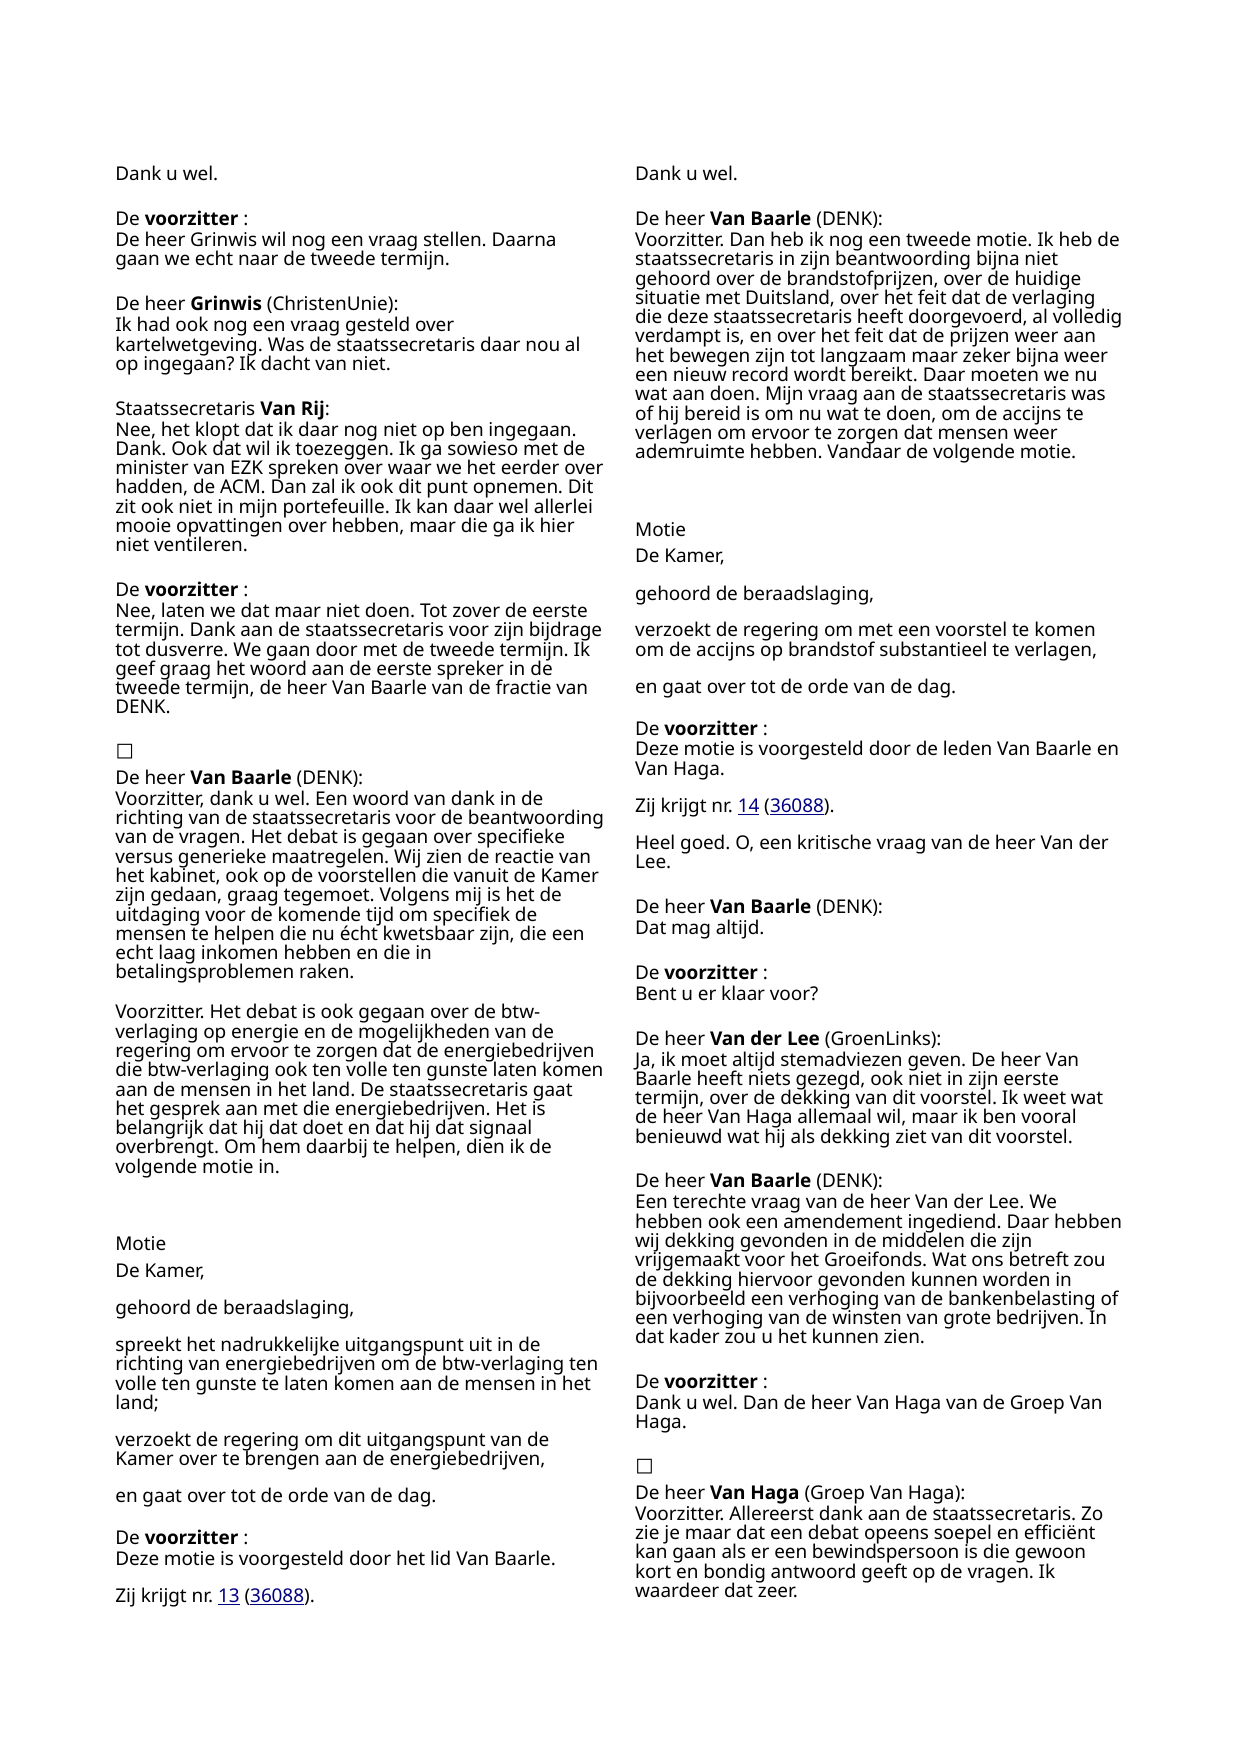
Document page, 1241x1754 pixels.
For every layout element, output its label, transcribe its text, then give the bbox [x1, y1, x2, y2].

text De heer Van Baarle (DENK): [635, 205, 1125, 231]
text De heer Van Baarle (DENK): [115, 764, 605, 790]
text Dank u wel. [635, 165, 1125, 184]
text Zij krijgt nr. 14 (36088). [635, 797, 1125, 816]
text Dank u wel. [115, 165, 605, 184]
text De voorzitter : [115, 1524, 605, 1550]
text Motie [115, 1230, 605, 1256]
text Voorzitter, dank u wel. Een woord van dank in de richting van de staatssecretaris voor de beantwoording van de vragen. Het debat is gegaan over specifieke versus generieke maatregelen. Wij zien de reactie van het kabinet, ook op de voorstellen die vanuit de Kamer zijn gedaan, graag tegemoet. Volgens mij is het de uitdaging voor de komende tijd om specifiek de mensen te helpen die nu écht kwetsbaar zijn, die een echt laag inkomen hebben en die in betalingsproblemen raken. [115, 790, 605, 983]
text Voorzitter. Dan heb ik nog een tweede motie. Ik heb de staatssecretaris in zijn beantwoording bijna niet gehoord over de brandstofprijzen, over de huidige situatie met Duitsland, over het feit dat de verlaging die deze staatssecretaris heeft doorgevoerd, al volledig verdampt is, en over het feit dat de prijzen weer aan het bewegen zijn tot langzaam maar zeker bijna weer een nieuw record wordt bereikt. Daar moeten we nu wat aan doen. Mijn vraag aan de staatssecretaris was of hij bereid is om nu wat te doen, om de accijns te verlagen om ervoor te zorgen dat mensen weer ademruimte hebben. Vandaar de volgende motie. [635, 231, 1125, 462]
text gehoord de beraadslaging, [115, 1299, 605, 1318]
text Zij krijgt nr. 13 (36088). [115, 1587, 605, 1606]
text De voorzitter : [635, 959, 1125, 985]
text De heer Grinwis wil nog een vraag stellen. Daarna gaan we echt naar de tweede termijn. [115, 231, 605, 270]
text verzoekt de regering om dit uitgangspunt van de Kamer over te brengen aan de energiebedrijven, [115, 1431, 605, 1469]
text De heer Van Haga (Groep Van Haga): [635, 1479, 1125, 1505]
text Deze motie is voorgesteld door de leden Van Baarle en Van Haga. [635, 740, 1125, 779]
text De heer Van Baarle (DENK): [635, 893, 1125, 919]
text verzoekt de regering om met een voorstel te komen om de accijns op brandstof substantieel te verlagen, [635, 621, 1125, 660]
text Voorzitter. Allereerst dank aan de staatssecretaris. Zo zie je maar dat een debat opeens soepel en efficiënt kan gaan als er een bewindspersoon is die gewoon kort en bondig antwoord geeft op de vragen. Ik waardeer dat zeer. [635, 1505, 1125, 1601]
text Motie [635, 516, 1125, 542]
text Ik had ook nog een vraag gesteld over kartelwetgeving. Was de staatssecretaris daar nou al op ingegaan? Ik dacht van niet. [115, 316, 605, 374]
text De voorzitter : [635, 1368, 1125, 1394]
text Voorzitter. Het debat is ook gegaan over de btw-verlaging op energie en de mogelijkheden van de regering om ervoor te zorgen dat de energiebedrijven die btw-verlaging ook ten volle ten gunste laten komen aan de mensen in het land. De staatssecretaris gaat het gesprek aan met die energiebedrijven. Het is belangrijk dat hij dat doet en dat hij dat signaal overbrengt. Om hem daarbij te helpen, dien ik de volgende motie in. [115, 1003, 605, 1177]
text ⬜ [635, 1453, 1125, 1479]
text Ja, ik moet altijd stemadviezen geven. De heer Van Baarle heeft niets gezegd, ook niet in zijn eerste termijn, over de dekking van dit voorstel. Ik weet wat de heer Van Haga allemaal wil, maar ik ben vooral benieuwd wat hij als dekking ziet van dit voorstel. [635, 1051, 1125, 1147]
text De heer Van der Lee (GroenLinks): [635, 1025, 1125, 1051]
text Nee, laten we dat maar niet doen. Tot zover de eerste termijn. Dank aan de staatssecretaris voor zijn bijdrage tot dusverre. We gaan door met de tweede termijn. Ik geef graag het woord aan de eerste spreker in de tweede termijn, de heer Van Baarle van de fractie van DENK. [115, 602, 605, 718]
text en gaat over tot de orde van de dag. [635, 678, 1125, 697]
text spreekt het nadrukkelijke uitgangspunt uit in de richting van energiebedrijven om de btw-verlaging ten volle ten gunste te laten komen aan de mensen in het land; [115, 1336, 605, 1413]
text De heer Van Baarle (DENK): [635, 1168, 1125, 1193]
text Heel goed. O, een kritische vraag van de heer Van der Lee. [635, 834, 1125, 872]
text De Kamer, [635, 547, 1125, 567]
text gehoord de beraadslaging, [635, 584, 1125, 604]
text Dat mag altijd. [635, 919, 1125, 938]
text Nee, het klopt dat ik daar nog niet op ben ingegaan. Dank. Ook dat wil ik toezeggen. Ik ga sowieso met de minister van EZK spreken over waar we het eerder over hadden, de ACM. Dan zal ik ook dit punt opnemen. Dit zit ook niet in mijn portefeuille. Ik kan daar wel allerlei mooie opvattingen over hebben, maar die ga ik hier niet ventileren. [115, 421, 605, 556]
text De voorzitter : [635, 715, 1125, 740]
text Staatssecretaris Van Rij: [115, 395, 605, 421]
text Deze motie is voorgesteld door het lid Van Baarle. [115, 1550, 605, 1569]
text De Kamer, [115, 1262, 605, 1281]
text De voorzitter : [115, 205, 605, 231]
text Een terechte vraag van de heer Van der Lee. We hebben ook een amendement ingediend. Daar hebben wij dekking gevonden in de middelen die zijn vrijgemaakt voor het Groeifonds. Wat ons betreft zou de dekking hiervoor gevonden kunnen worden in bijvoorbeeld een verhoging van de bankenbelasting of een verhoging van de winsten van grote bedrijven. In dat kader zou u het kunnen zien. [635, 1193, 1125, 1348]
text en gaat over tot de orde van de dag. [115, 1487, 605, 1506]
text Dank u wel. Dan de heer Van Haga van de Groep Van Haga. [635, 1394, 1125, 1433]
text De voorzitter : [115, 576, 605, 602]
text ⬜ [115, 738, 605, 764]
text De heer Grinwis (ChristenUnie): [115, 291, 605, 316]
text Bent u er klaar voor? [635, 985, 1125, 1004]
